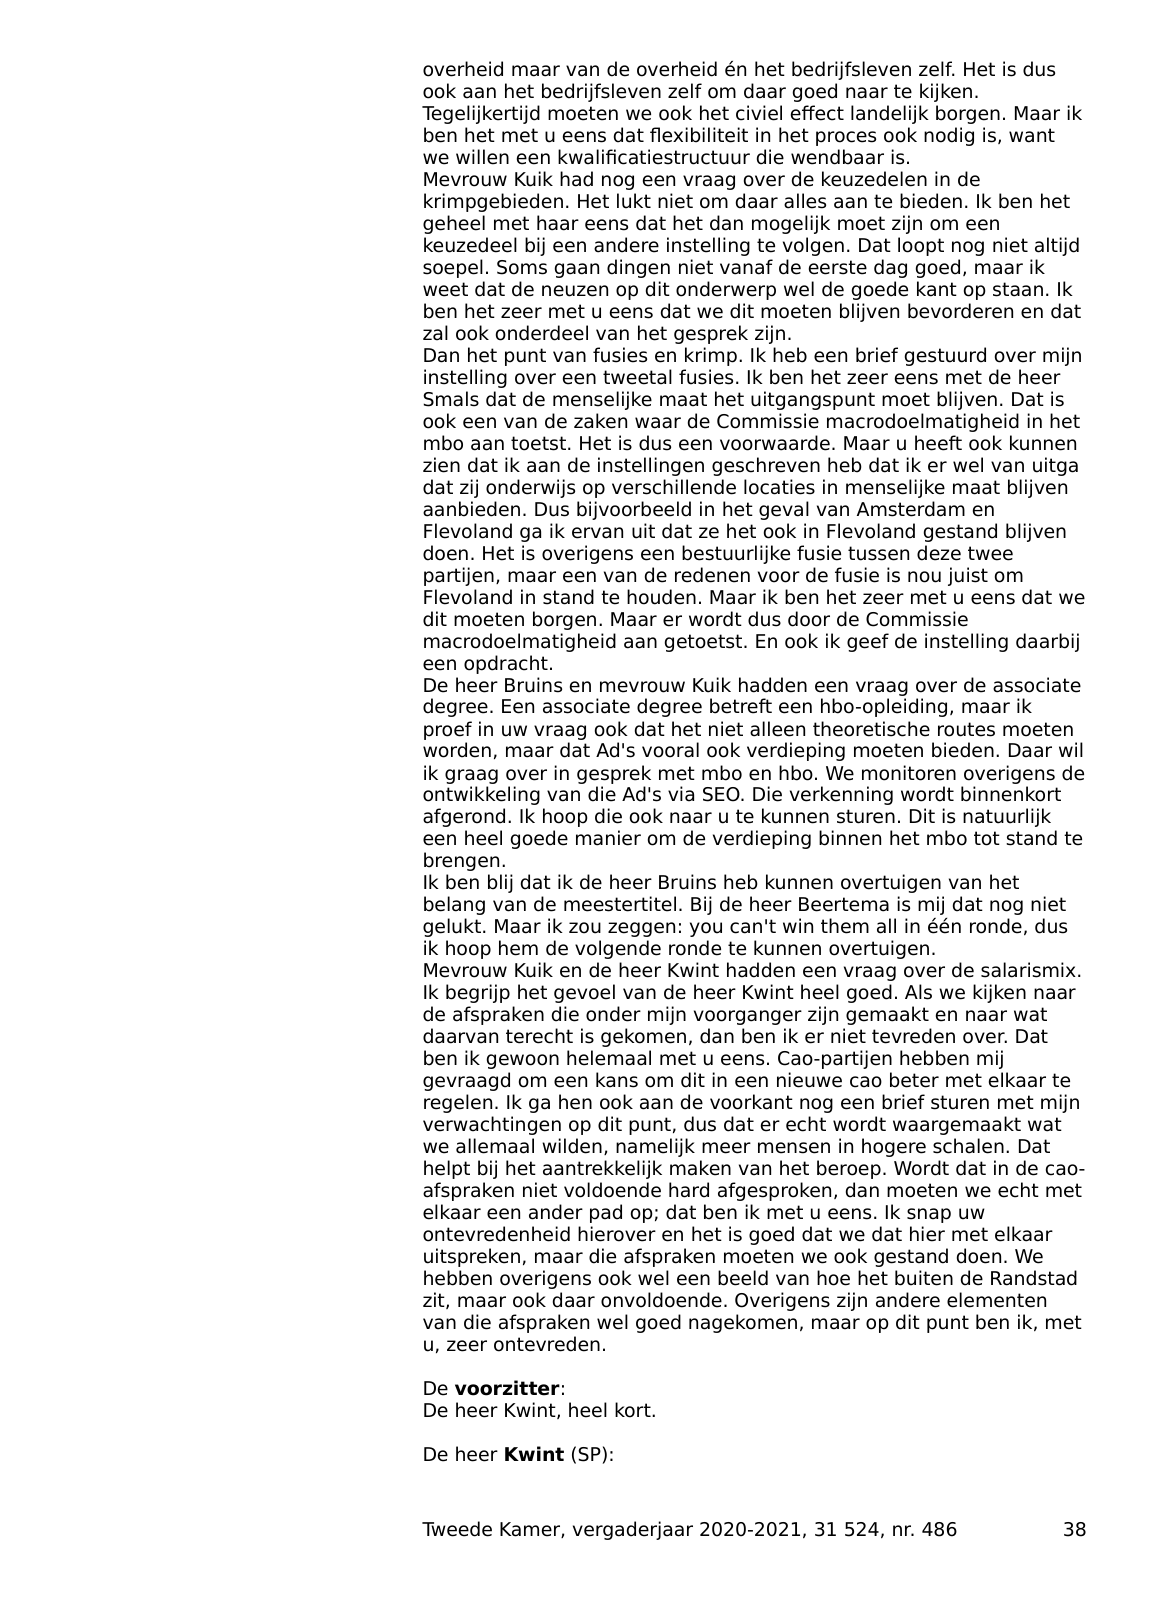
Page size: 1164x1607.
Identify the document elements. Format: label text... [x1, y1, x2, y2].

text Dan het punt van fusies en krimp. Ik heb een brief gestuurd over mijn instelling over een tweetal fusies. Ik ben het zeer eens met de heer Smals dat de menselijke maat het uitgangspunt moet blijven. Dat is ook een van de zaken waar de Commissie macrodoelmatigheid in het mbo aan toetst. Het is dus een voorwaarde. Maar u heeft ook kunnen zien dat ik aan de instellingen geschreven heb dat ik er wel van uitga dat zij onderwijs op verschillende locaties in menselijke maat blijven aanbieden. Dus bijvoorbeeld in het geval van Amsterdam en Flevoland ga ik ervan uit dat ze het ook in Flevoland gestand blijven doen. Het is overigens een bestuurlijke fusie tussen deze twee partijen, maar een van de redenen voor de fusie is nou juist om Flevoland in stand te houden. Maar ik ben het zeer met u eens dat we dit moeten borgen. Maar er wordt dus door de Commissie macrodoelmatigheid aan getoetst. En ook ik geef de instelling daarbij een opdracht. [422, 345, 1087, 674]
text overheid maar van de overheid én het bedrijfsleven zelf. Het is dus ook aan het bedrijfsleven zelf om daar goed naar te kijken. Tegelijkertijd moeten we ook het civiel effect landelijk borgen. Maar ik ben het met u eens dat flexibiliteit in het proces ook nodig is, want we willen een kwalificatiestructuur die wendbaar is. [422, 59, 1087, 169]
text De heer Kwint (SP): [422, 1444, 1087, 1466]
text Ik ben blij dat ik de heer Bruins heb kunnen overtuigen van het belang van de meestertitel. Bij de heer Beertema is mij dat nog niet gelukt. Maar ik zou zeggen: you can't win them all in één ronde, dus ik hoop hem de volgende ronde te kunnen overtuigen. [422, 872, 1087, 960]
text De heer Bruins en mevrouw Kuik hadden een vraag over de associate degree. Een associate degree betreft een hbo-opleiding, maar ik proef in uw vraag ook dat het niet alleen theoretische routes moeten worden, maar dat Ad's vooral ook verdieping moeten bieden. Daar wil ik graag over in gesprek met mbo en hbo. We monitoren overigens de ontwikkeling van die Ad's via SEO. Die verkenning wordt binnenkort afgerond. Ik hoop die ook naar u te kunnen sturen. Dit is natuurlijk een heel goede manier om de verdieping binnen het mbo tot stand te brengen. [422, 674, 1087, 872]
text Mevrouw Kuik en de heer Kwint hadden een vraag over de salarismix. Ik begrijp het gevoel van de heer Kwint heel goed. Als we kijken naar de afspraken die onder mijn voorganger zijn gemaakt en naar wat daarvan terecht is gekomen, dan ben ik er niet tevreden over. Dat ben ik gewoon helemaal met u eens. Cao-partijen hebben mij gevraagd om een kans om dit in een nieuwe cao beter met elkaar te regelen. Ik ga hen ook aan de voorkant nog een brief sturen met mijn verwachtingen op dit punt, dus dat er echt wordt waargemaakt wat we allemaal wilden, namelijk meer mensen in hogere schalen. Dat helpt bij het aantrekkelijk maken van het beroep. Wordt dat in de cao-afspraken niet voldoende hard afgesproken, dan moeten we echt met elkaar een ander pad op; dat ben ik met u eens. Ik snap uw ontevredenheid hierover en het is goed dat we dat hier met elkaar uitspreken, maar die afspraken moeten we ook gestand doen. We hebben overigens ook wel een beeld van hoe het buiten de Randstad zit, maar ook daar onvoldoende. Overigens zijn andere elementen van die afspraken wel goed nagekomen, maar op dit punt ben ik, met u, zeer ontevreden. [422, 960, 1087, 1356]
text De voorzitter: [422, 1378, 1087, 1400]
text Mevrouw Kuik had nog een vraag over de keuzedelen in de krimpgebieden. Het lukt niet om daar alles aan te bieden. Ik ben het geheel met haar eens dat het dan mogelijk moet zijn om een keuzedeel bij een andere instelling te volgen. Dat loopt nog niet altijd soepel. Soms gaan dingen niet vanaf de eerste dag goed, maar ik weet dat de neuzen op dit onderwerp wel de goede kant op staan. Ik ben het zeer met u eens dat we dit moeten blijven bevorderen en dat zal ook onderdeel van het gesprek zijn. [422, 169, 1087, 345]
text De heer Kwint, heel kort. [422, 1400, 1087, 1422]
